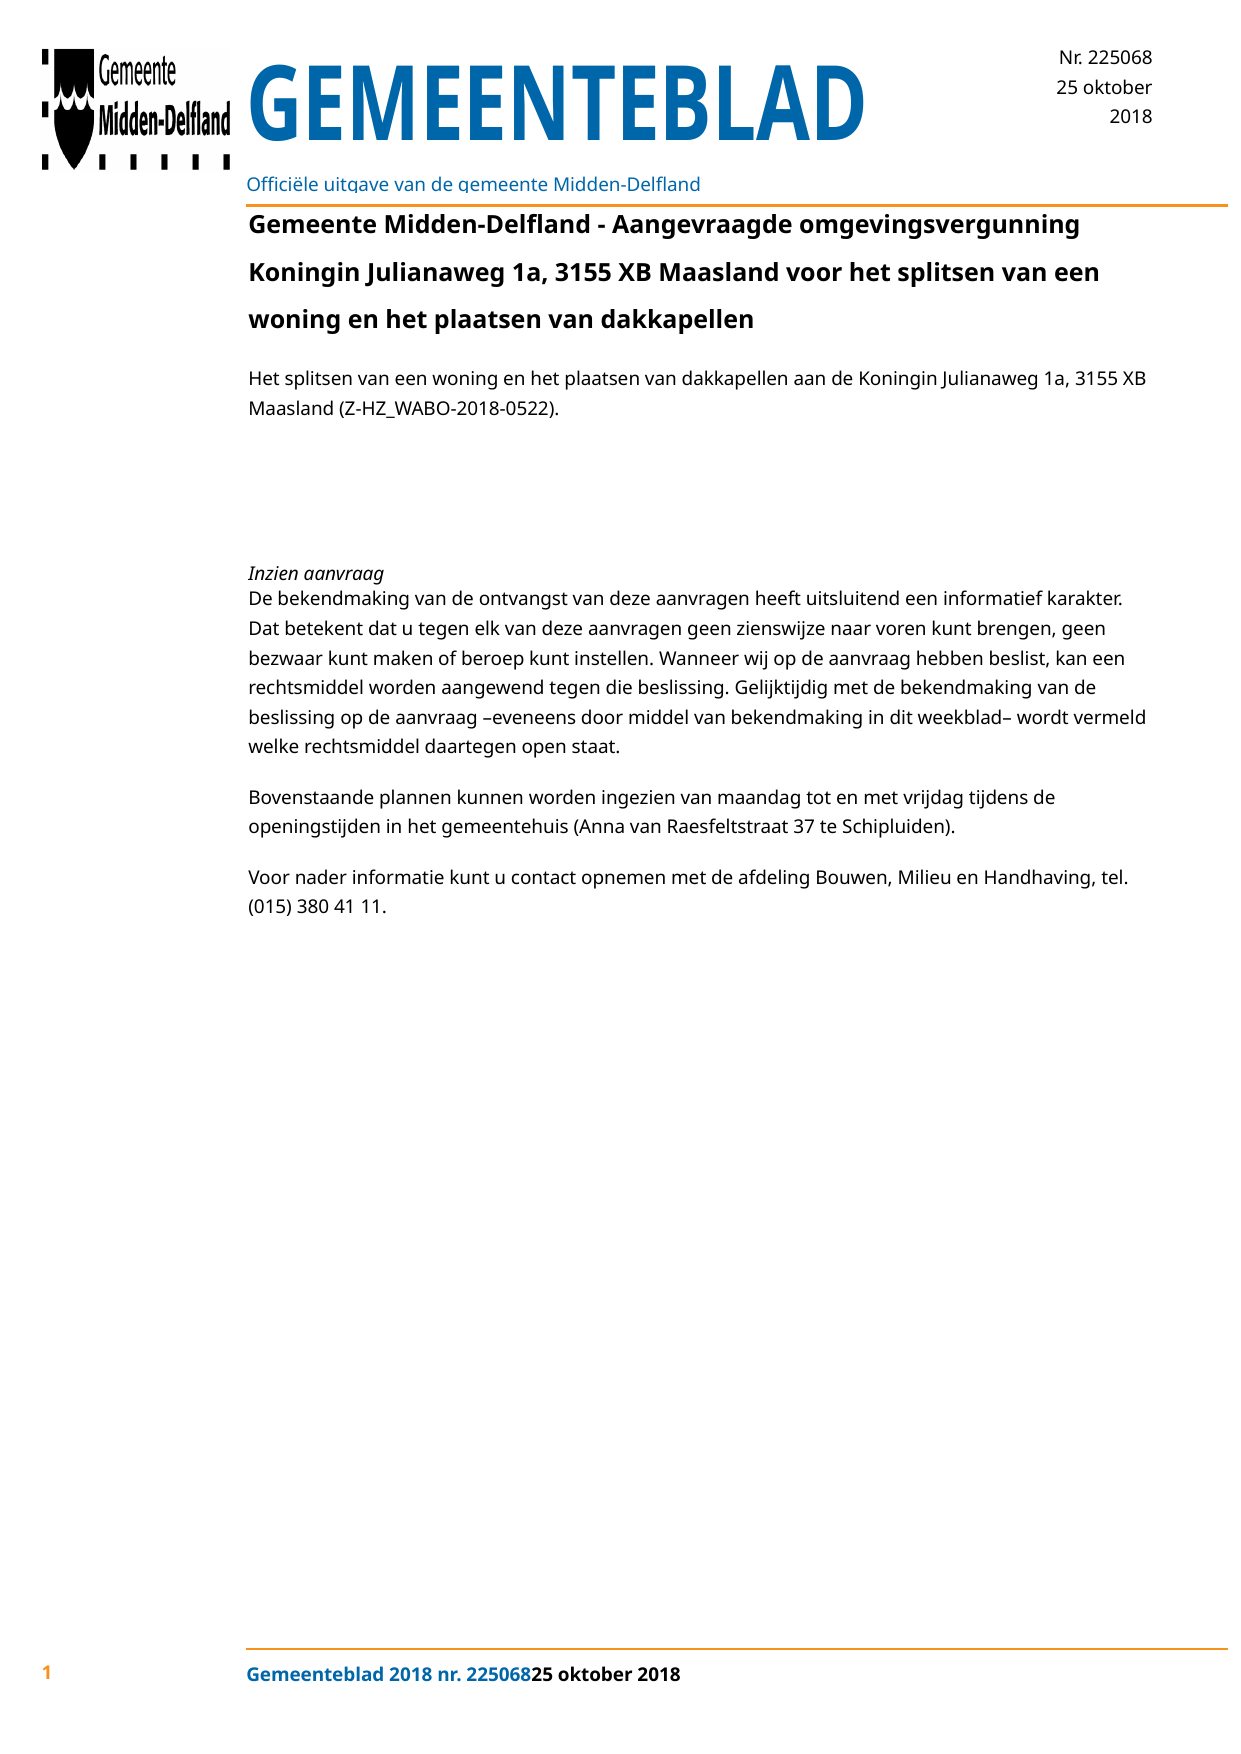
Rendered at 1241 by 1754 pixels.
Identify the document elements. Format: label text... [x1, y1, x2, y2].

text Bovenstaande plannen kunnen worden ingezien van maandag tot en met vrijdag tijdens de openingstijden in het gemeentehuis (Anna van Raesfeltstraat 37 te Schipluiden). [248, 784, 1152, 839]
picture [41, 47, 231, 172]
text Inzien aanvraag [248, 560, 1152, 586]
text Gemeente Midden-Delfland - Aangevraagde omgevingsvergunning Koningin Julianaweg 1a, 3155 XB Maasland voor het splitsen van een woning en het plaatsen van dakkapellen [248, 207, 1152, 336]
text Het splitsen van een woning en het plaatsen van dakkapellen aan de Koningin Julianaweg 1a, 3155 XB Maasland (Z-HZ_WABO-2018-0522). [248, 366, 1152, 421]
text Voor nader informatie kunt u contact opnemen met de afdeling Bouwen, Milieu en Handhaving, tel. (015) 380 41 11. [248, 864, 1152, 919]
text De bekendmaking van de ontvangst van deze aanvragen heeft uitsluitend een informatief karakter. Dat betekent dat u tegen elk van deze aanvragen geen zienswijze naar voren kunt brengen, geen bezwaar kunt maken of beroep kunt instellen. Wanneer wij op de aanvraag hebben beslist, kan een rechtsmiddel worden aangewend tegen die beslissing. Gelijktijdig met de bekendmaking van de beslissing op de aanvraag –eveneens door middel van bekendmaking in dit weekblad– wordt vermeld welke rechtsmiddel daartegen open staat. [248, 586, 1152, 759]
